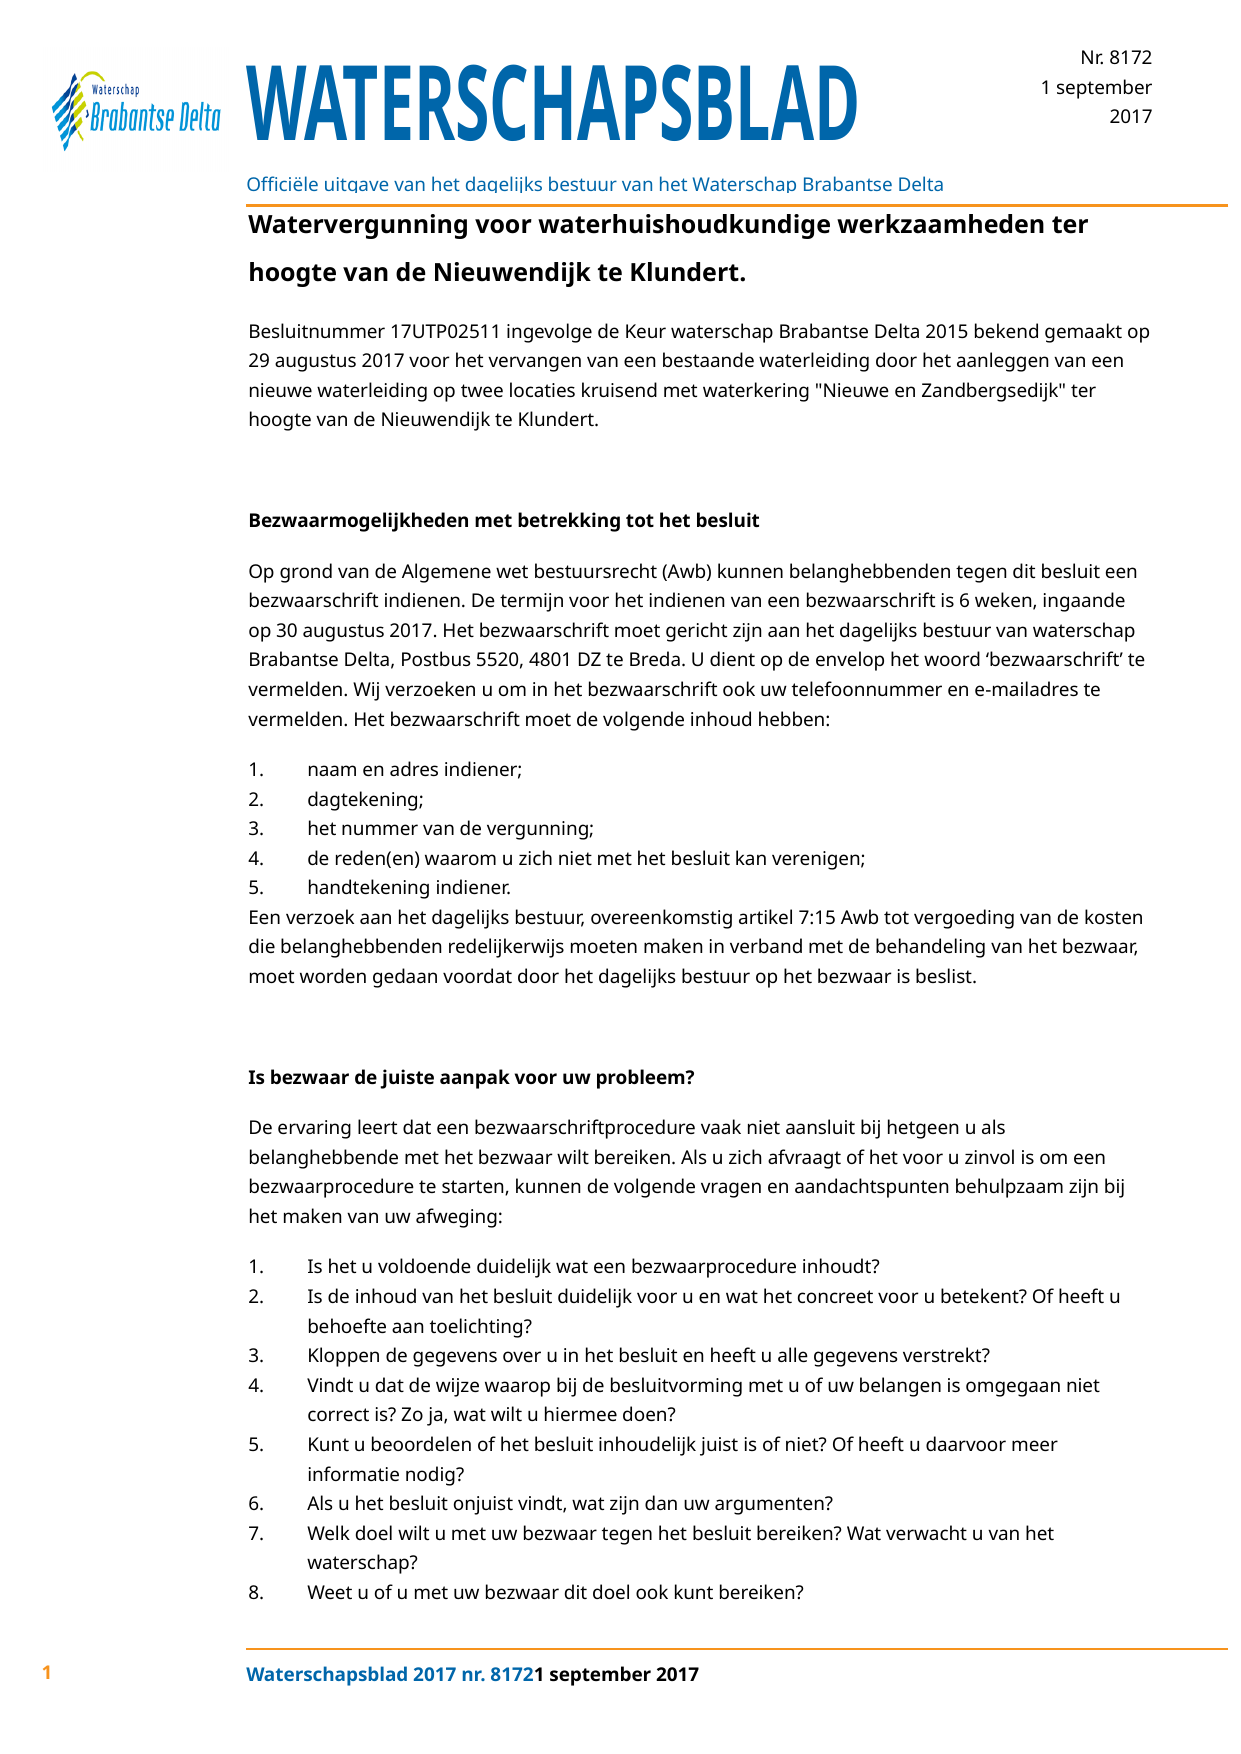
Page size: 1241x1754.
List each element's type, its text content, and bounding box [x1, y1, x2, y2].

list Welk doel wilt u met uw bezwaar tegen het besluit bereiken? Wat verwacht u van het waterschap? [248, 1520, 1152, 1575]
picture [41, 47, 231, 172]
list naam en adres indiener; [248, 756, 1152, 782]
list Is de inhoud van het besluit duidelijk voor u en wat het concreet voor u betekent? Of heeft u behoefte aan toelichting? [248, 1283, 1152, 1339]
text Watervergunning voor waterhuishoudkundige werkzaamheden ter hoogte van de Nieuwendijk te Klundert. [248, 207, 1152, 288]
list handtekening indiener. [248, 874, 1152, 900]
text Op grond van de Algemene wet bestuursrecht (Awb) kunnen belanghebbenden tegen dit besluit een bezwaarschrift indienen. De termijn voor het indienen van een bezwaarschrift is 6 weken, ingaande op 30 augustus 2017. Het bezwaarschrift moet gericht zijn aan het dagelijks bestuur van waterschap Brabantse Delta, Postbus 5520, 4801 DZ te Breda. U dient op de envelop het woord ‘bezwaarschrift’ te vermelden. Wij verzoeken u om in het bezwaarschrift ook uw telefoonnummer en e‑mailadres te vermelden. Het bezwaarschrift moet de volgende inhoud hebben: [248, 558, 1152, 732]
list Is het u voldoende duidelijk wat een bezwaarprocedure inhoudt? [248, 1254, 1152, 1279]
list Kunt u beoordelen of het besluit inhoudelijk juist is of niet? Of heeft u daarvoor meer informatie nodig? [248, 1431, 1152, 1487]
text Bezwaarmogelijkheden met betrekking tot het besluit [248, 507, 1152, 533]
text Is bezwaar de juiste aanpak voor uw probleem? [248, 1064, 1152, 1090]
text De ervaring leert dat een bezwaarschriftprocedure vaak niet aansluit bij hetgeen u als belanghebbende met het bezwaar wilt bereiken. Als u zich afvraagt of het voor u zinvol is om een bezwaarprocedure te starten, kunnen de volgende vragen en aandachtspunten behulpzaam zijn bij het maken van uw afweging: [248, 1114, 1152, 1229]
list Vindt u dat de wijze waarop bij de besluitvorming met u of uw belangen is omgegaan niet correct is? Zo ja, wat wilt u hiermee doen? [248, 1372, 1152, 1427]
list Als u het besluit onjuist vindt, wat zijn dan uw argumenten? [248, 1490, 1152, 1516]
list dagtekening; [248, 786, 1152, 812]
list Weet u of u met uw bezwaar dit doel ook kunt bereiken? [248, 1579, 1152, 1605]
text Besluitnummer 17UTP02511 ingevolge de Keur waterschap Brabantse Delta 2015 bekend gemaakt op 29 augustus 2017 voor het vervangen van een bestaande waterleiding door het aanleggen van een nieuwe waterleiding op twee locaties kruisend met waterkering "Nieuwe en Zandbergsedijk" ter hoogte van de Nieuwendijk te Klundert. [248, 318, 1152, 432]
list het nummer van de vergunning; [248, 815, 1152, 841]
text Een verzoek aan het dagelijks bestuur, overeenkomstig artikel 7:15 Awb tot vergoeding van de kosten die belanghebbenden redelijkerwijs moeten maken in verband met de behandeling van het bezwaar, moet worden gedaan voordat door het dagelijks bestuur op het bezwaar is beslist. [248, 904, 1152, 989]
list de reden(en) waarom u zich niet met het besluit kan verenigen; [248, 845, 1152, 871]
list Kloppen de gegevens over u in het besluit en heeft u alle gegevens verstrekt? [248, 1342, 1152, 1368]
